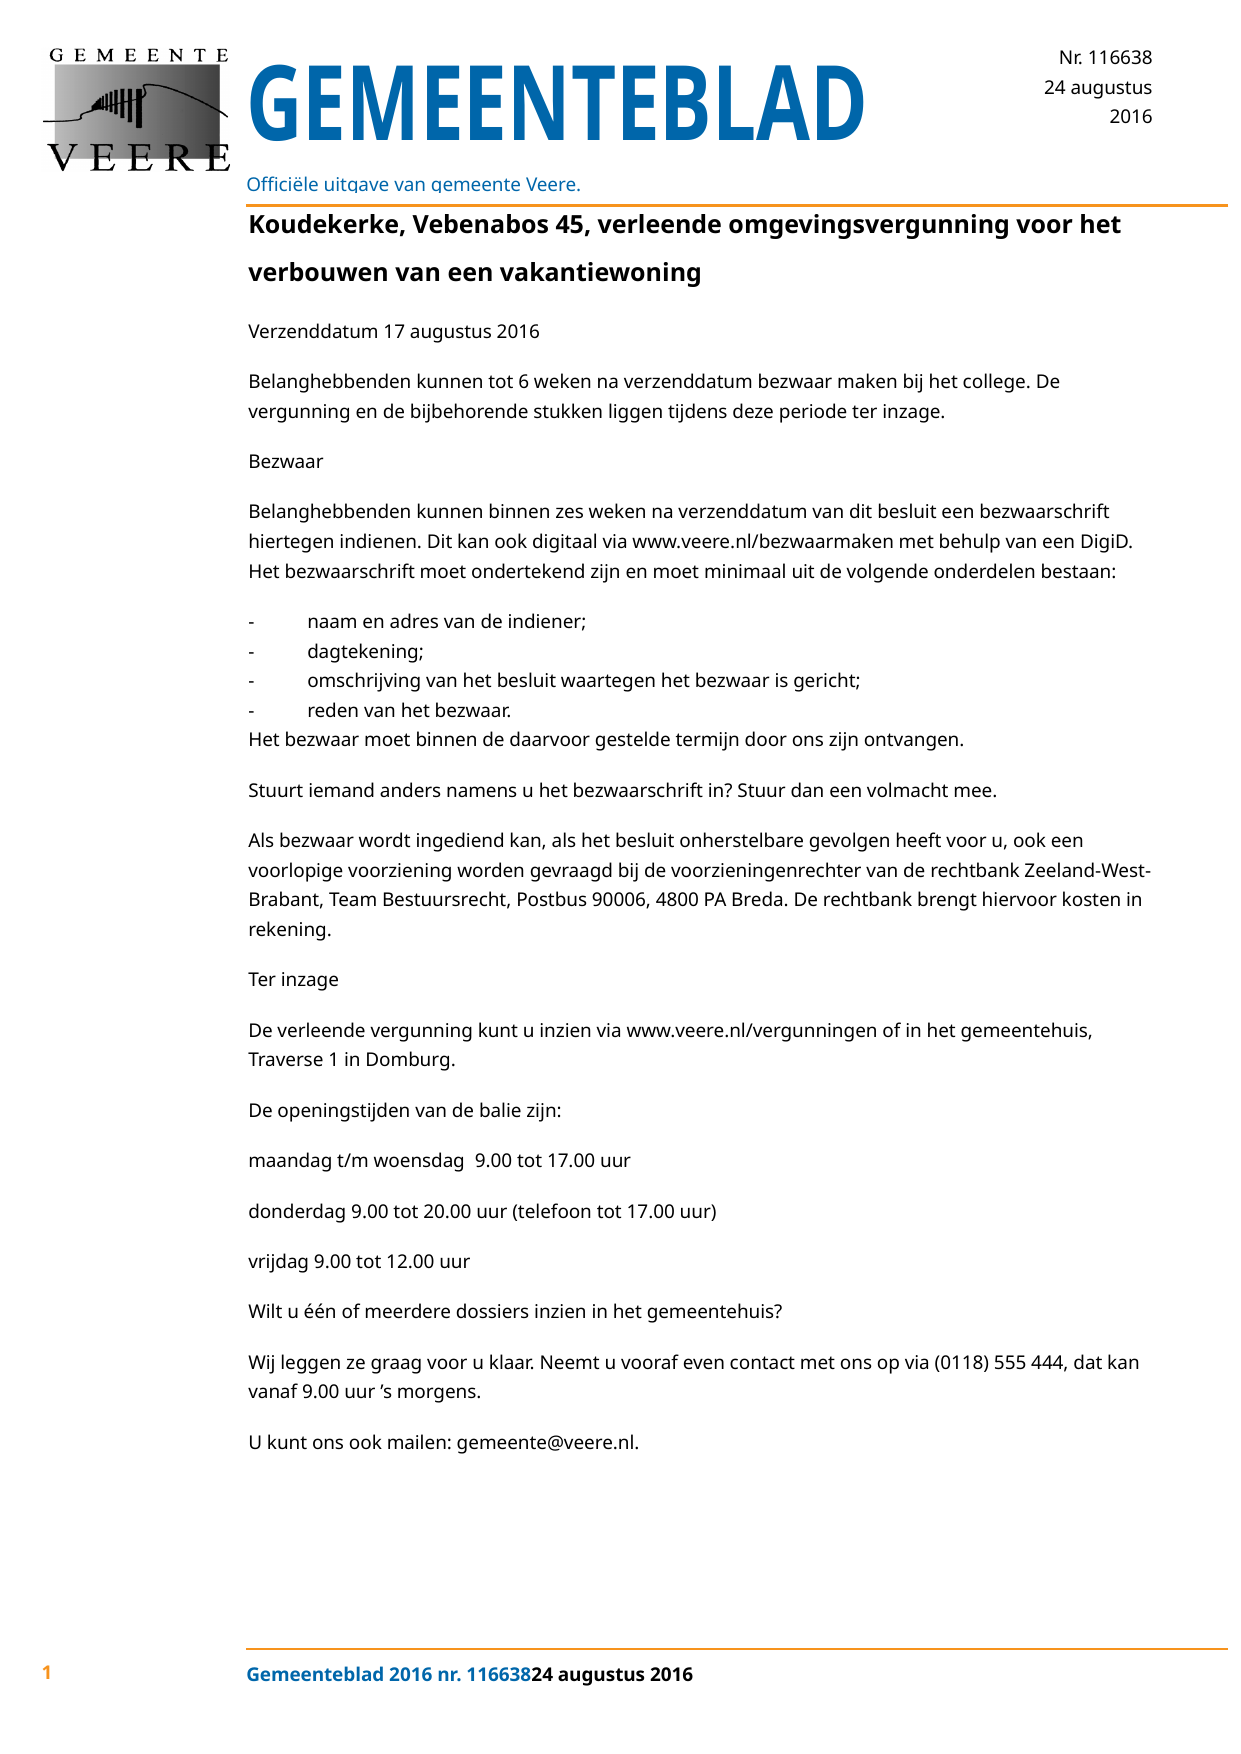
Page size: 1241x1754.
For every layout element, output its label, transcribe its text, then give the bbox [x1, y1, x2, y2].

list naam en adres van de indiener; [248, 608, 1152, 634]
text Wij leggen ze graag voor u klaar. Neemt u vooraf even contact met ons op via (0118) 555 444, dat kan vanaf 9.00 uur ’s morgens. [248, 1349, 1152, 1404]
picture [41, 47, 231, 172]
text Als bezwaar wordt ingediend kan, als het besluit onherstelbare gevolgen heeft voor u, ook een voorlopige voorziening worden gevraagd bij de voorzieningenrechter van de rechtbank Zeeland-West-Brabant, Team Bestuursrecht, Postbus 90006, 4800 PA Breda. De rechtbank brengt hiervoor kosten in rekening. [248, 827, 1152, 942]
text donderdag 9.00 tot 20.00 uur (telefoon tot 17.00 uur) [248, 1198, 1152, 1224]
text Belanghebbenden kunnen binnen zes weken na verzenddatum van dit besluit een bezwaarschrift hiertegen indienen. Dit kan ook digitaal via www.veere.nl/bezwaarmaken met behulp van een DigiD. Het bezwaarschrift moet ondertekend zijn en moet minimaal uit de volgende onderdelen bestaan: [248, 499, 1152, 584]
text Ter inzage [248, 967, 1152, 992]
list dagtekening; [248, 638, 1152, 664]
text U kunt ons ook mailen: gemeente@veere.nl. [248, 1429, 1152, 1455]
text De openingstijden van de balie zijn: [248, 1097, 1152, 1123]
list omschrijving van het besluit waartegen het bezwaar is gericht; [248, 667, 1152, 693]
text Koudekerke, Vebenabos 45, verleende omgevingsvergunning voor het verbouwen van een vakantiewoning [248, 207, 1152, 288]
text Verzenddatum 17 augustus 2016 [248, 318, 1152, 344]
text De verleende vergunning kunt u inzien via www.veere.nl/vergunningen of in het gemeentehuis, Traverse 1 in Domburg. [248, 1017, 1152, 1072]
text Belanghebbenden kunnen tot 6 weken na verzenddatum bezwaar maken bij het college. De vergunning en de bijbehorende stukken liggen tijdens deze periode ter inzage. [248, 368, 1152, 424]
text Stuurt iemand anders namens u het bezwaarschrift in? Stuur dan een volmacht mee. [248, 777, 1152, 803]
list reden van het bezwaar. [248, 697, 1152, 723]
text Wilt u één of meerdere dossiers inzien in het gemeentehuis? [248, 1299, 1152, 1324]
text vrijdag 9.00 tot 12.00 uur [248, 1248, 1152, 1274]
text Bezwaar [248, 448, 1152, 474]
text Het bezwaar moet binnen de daarvoor gestelde termijn door ons zijn ontvangen. [248, 727, 1152, 752]
text maandag t/m woensdag 9.00 tot 17.00 uur [248, 1147, 1152, 1173]
